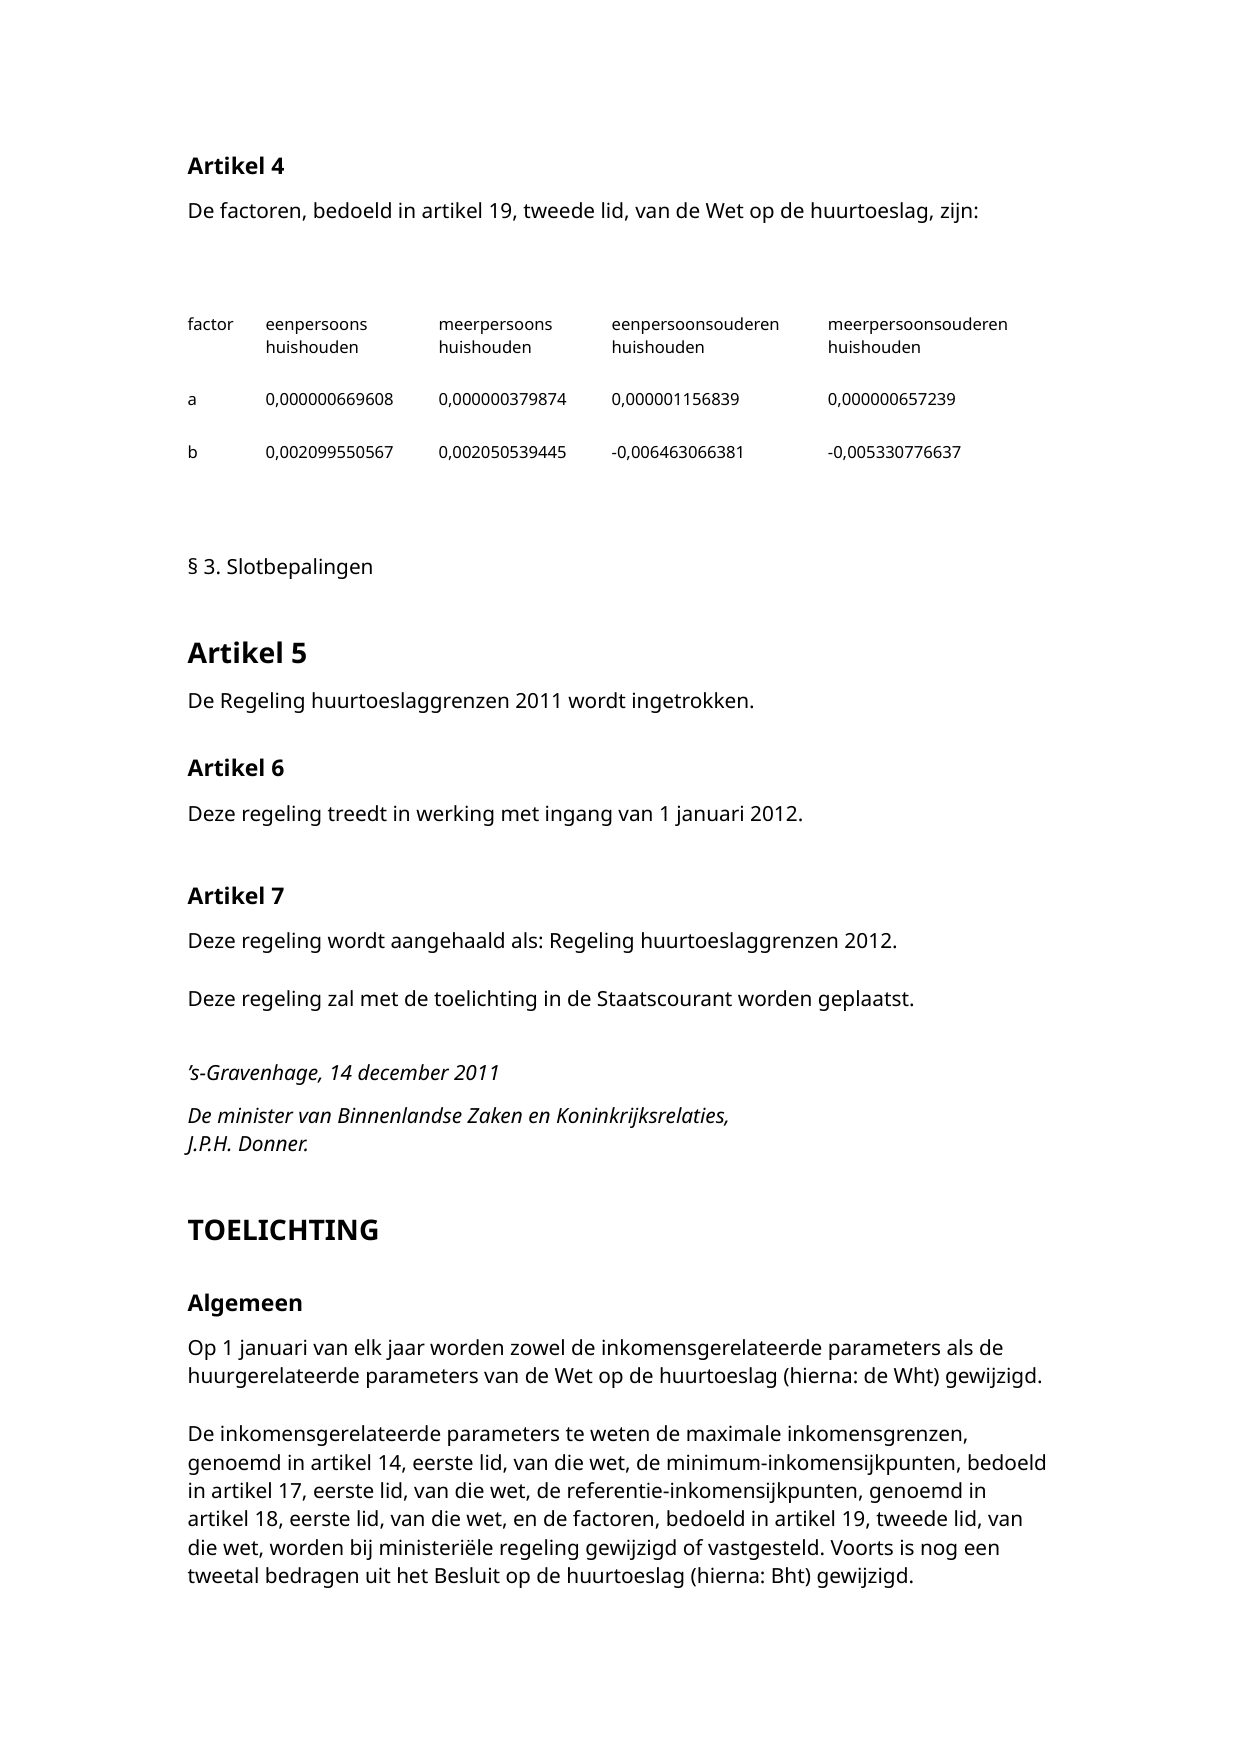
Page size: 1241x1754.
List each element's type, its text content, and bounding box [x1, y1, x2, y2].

subtitle Artikel 5 [187, 633, 1053, 671]
table_header eenpersoons huishouden [265, 313, 438, 388]
table_cell 0,000001156839 [611, 388, 828, 441]
text De minister van Binnenlandse Zaken en Koninkrijksrelaties, [187, 1101, 1053, 1129]
table_cell -0,006463066381 [611, 441, 828, 493]
text J.P.H. Donner. [187, 1129, 1053, 1158]
subtitle Algemeen [187, 1287, 1053, 1318]
table_cell 0,002050539445 [438, 441, 611, 493]
table_header meerpersoonsouderen huishouden [828, 313, 1053, 388]
text ’s-Gravenhage, 14 december 2011 [187, 1058, 1053, 1086]
text Op 1 januari van elk jaar worden zowel de inkomensgerelateerde parameters als de huurgerelateerde parameters van de Wet op de huurtoeslag (hierna: de Wht) gewijzigd. [187, 1333, 1053, 1390]
subtitle Artikel 4 [187, 150, 1053, 181]
subtitle TOELICHTING [187, 1211, 1053, 1249]
subtitle Artikel 6 [187, 752, 1053, 784]
text De inkomensgerelateerde parameters te weten de maximale inkomensgrenzen, genoemd in artikel 14, eerste lid, van die wet, de minimum-inkomensijkpunten, bedoeld in artikel 17, eerste lid, van die wet, de referentie-inkomensijkpunten, genoemd in artikel 18, eerste lid, van die wet, en de factoren, bedoeld in artikel 19, tweede lid, van die wet, worden bij ministeriële regeling gewijzigd of vastgesteld. Voorts is nog een tweetal bedragen uit het Besluit op de huurtoeslag (hierna: Bht) gewijzigd. [187, 1419, 1053, 1590]
table_cell 0,000000657239 [828, 388, 1053, 441]
table_cell -0,005330776637 [828, 441, 1053, 493]
table_cell 0,000000669608 [265, 388, 438, 441]
text Deze regeling zal met de toelichting in de Staatscourant worden geplaatst. [187, 984, 1053, 1013]
table_cell 0,000000379874 [438, 388, 611, 441]
table_cell b [188, 441, 265, 493]
subtitle § 3. Slotbepalingen [187, 552, 1053, 580]
subtitle Artikel 7 [187, 879, 1053, 911]
text Deze regeling treedt in werking met ingang van 1 januari 2012. [187, 799, 1053, 827]
table_cell 0,002099550567 [265, 441, 438, 493]
text De Regeling huurtoeslaggrenzen 2011 wordt ingetrokken. [187, 686, 1053, 715]
table_header eenpersoonsouderen huishouden [611, 313, 828, 388]
table_cell a [188, 388, 265, 441]
table_header factor [188, 313, 265, 388]
table_header meerpersoons huishouden [438, 313, 611, 388]
text Deze regeling wordt aangehaald als: Regeling huurtoeslaggrenzen 2012. [187, 926, 1053, 954]
text De factoren, bedoeld in artikel 19, tweede lid, van de Wet op de huurtoeslag, zijn: [187, 196, 1053, 225]
